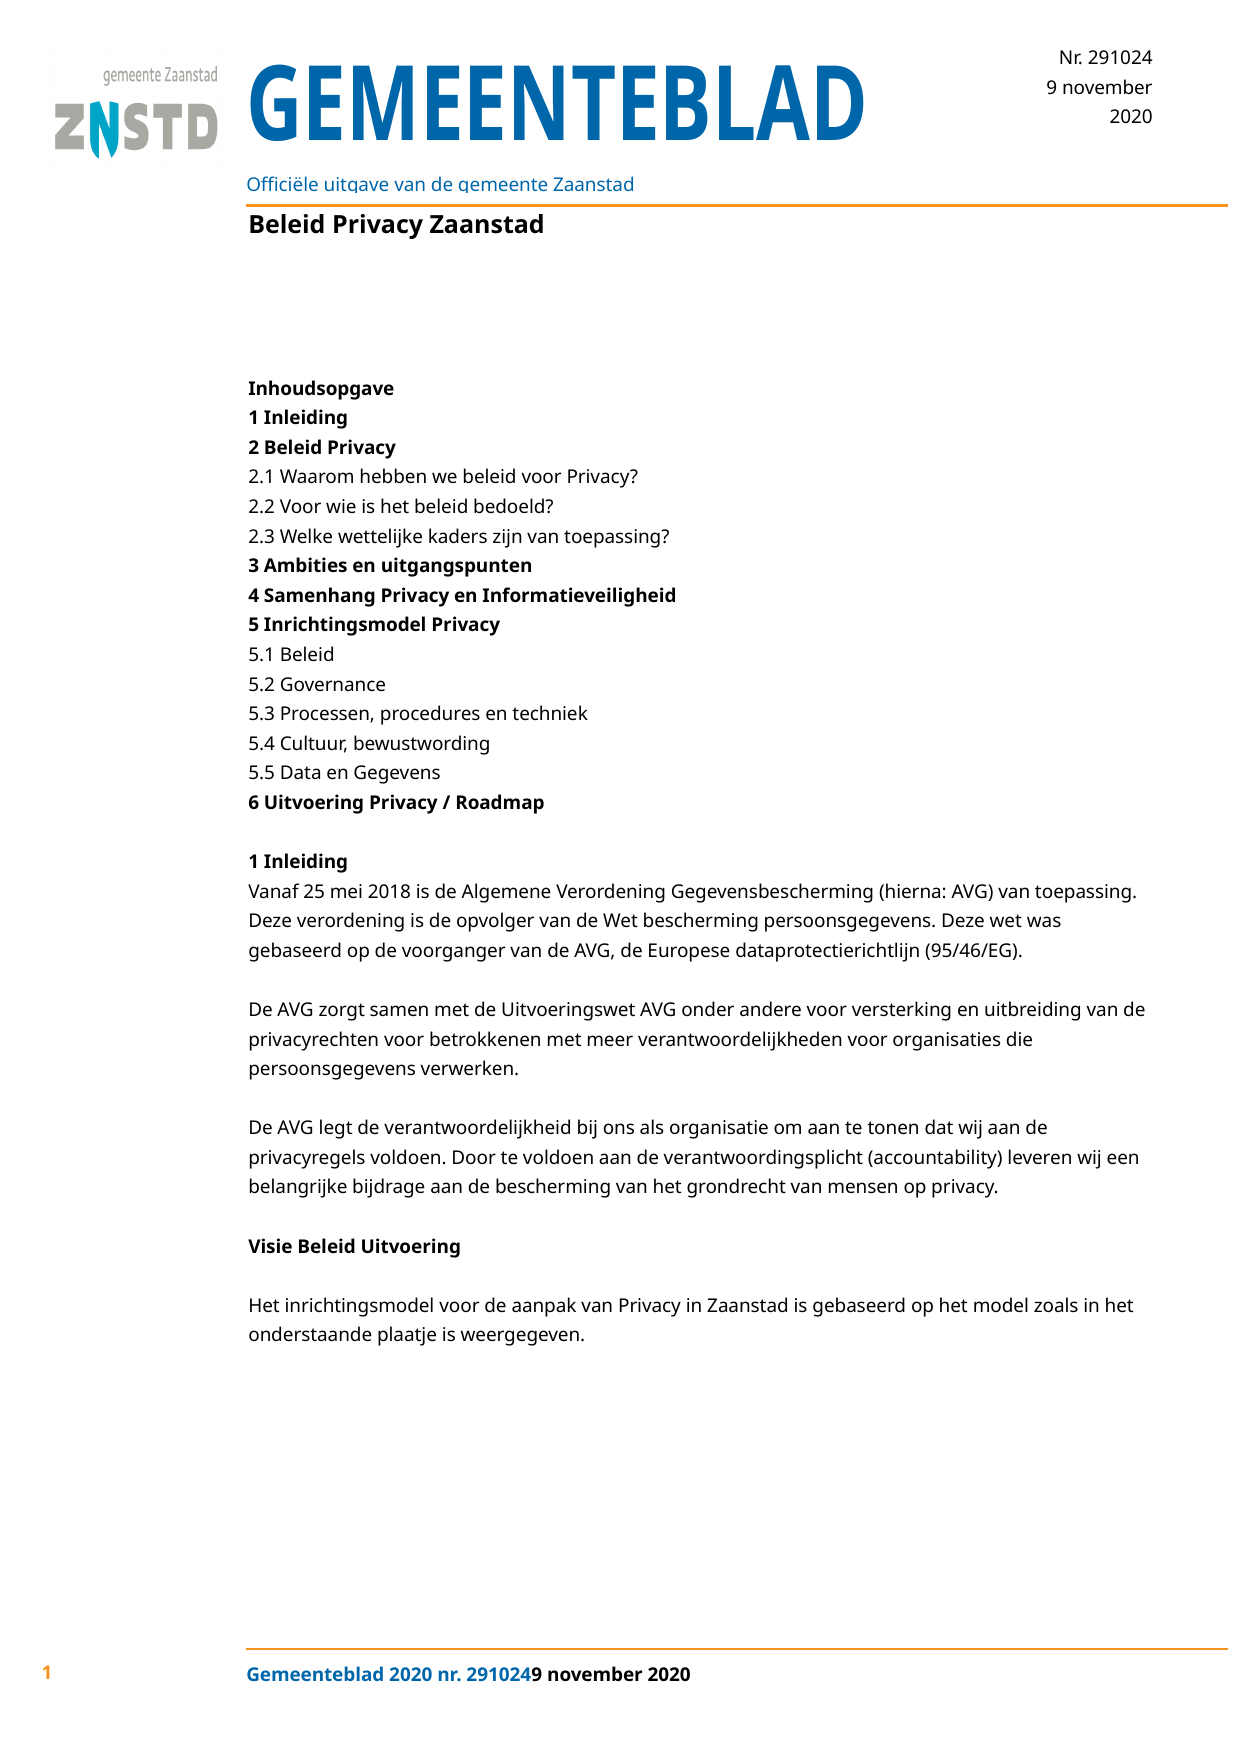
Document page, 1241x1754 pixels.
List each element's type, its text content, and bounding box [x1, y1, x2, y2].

text 1 Inleiding [248, 848, 1152, 874]
text 6 Uitvoering Privacy / Roadmap [248, 789, 1152, 815]
text 4 Samenhang Privacy en Informatieveiligheid [248, 582, 1152, 608]
picture [41, 47, 231, 172]
text 5.5 Data en Gegevens [248, 759, 1152, 785]
text Inhoudsopgave [248, 375, 1152, 401]
text 2 Beleid Privacy [248, 434, 1152, 460]
text De AVG zorgt samen met de Uitvoeringswet AVG onder andere voor versterking en uitbreiding van de privacyrechten voor betrokkenen met meer verantwoordelijkheden voor organisaties die persoonsgegevens verwerken. [248, 996, 1152, 1081]
text 5.3 Processen, procedures en techniek [248, 700, 1152, 726]
text 3 Ambities en uitgangspunten [248, 552, 1152, 578]
text 2.3 Welke wettelijke kaders zijn van toepassing? [248, 523, 1152, 548]
text 5.4 Cultuur, bewustwording [248, 730, 1152, 756]
text Visie Beleid Uitvoering [248, 1233, 1152, 1258]
text 5.2 Governance [248, 671, 1152, 696]
text 5 Inrichtingsmodel Privacy [248, 612, 1152, 637]
text 5.1 Beleid [248, 641, 1152, 667]
text 2.1 Waarom hebben we beleid voor Privacy? [248, 464, 1152, 489]
text De AVG legt de verantwoordelijkheid bij ons als organisatie om aan te tonen dat wij aan de privacyregels voldoen. Door te voldoen aan de verantwoordingsplicht (accountability) leveren wij een belangrijke bijdrage aan de bescherming van het grondrecht van mensen op privacy. [248, 1114, 1152, 1199]
text Beleid Privacy Zaanstad [248, 207, 1152, 241]
text Vanaf 25 mei 2018 is de Algemene Verordening Gegevensbescherming (hierna: AVG) van toepassing. Deze verordening is de opvolger van de Wet bescherming persoonsgegevens. Deze wet was gebaseerd op de voorganger van de AVG, de Europese dataprotectierichtlijn (95/46/EG). [248, 878, 1152, 963]
text 2.2 Voor wie is het beleid bedoeld? [248, 493, 1152, 519]
text 1 Inleiding [248, 404, 1152, 430]
text Het inrichtingsmodel voor de aanpak van Privacy in Zaanstad is gebaseerd op het model zoals in het onderstaande plaatje is weergegeven. [248, 1292, 1152, 1347]
